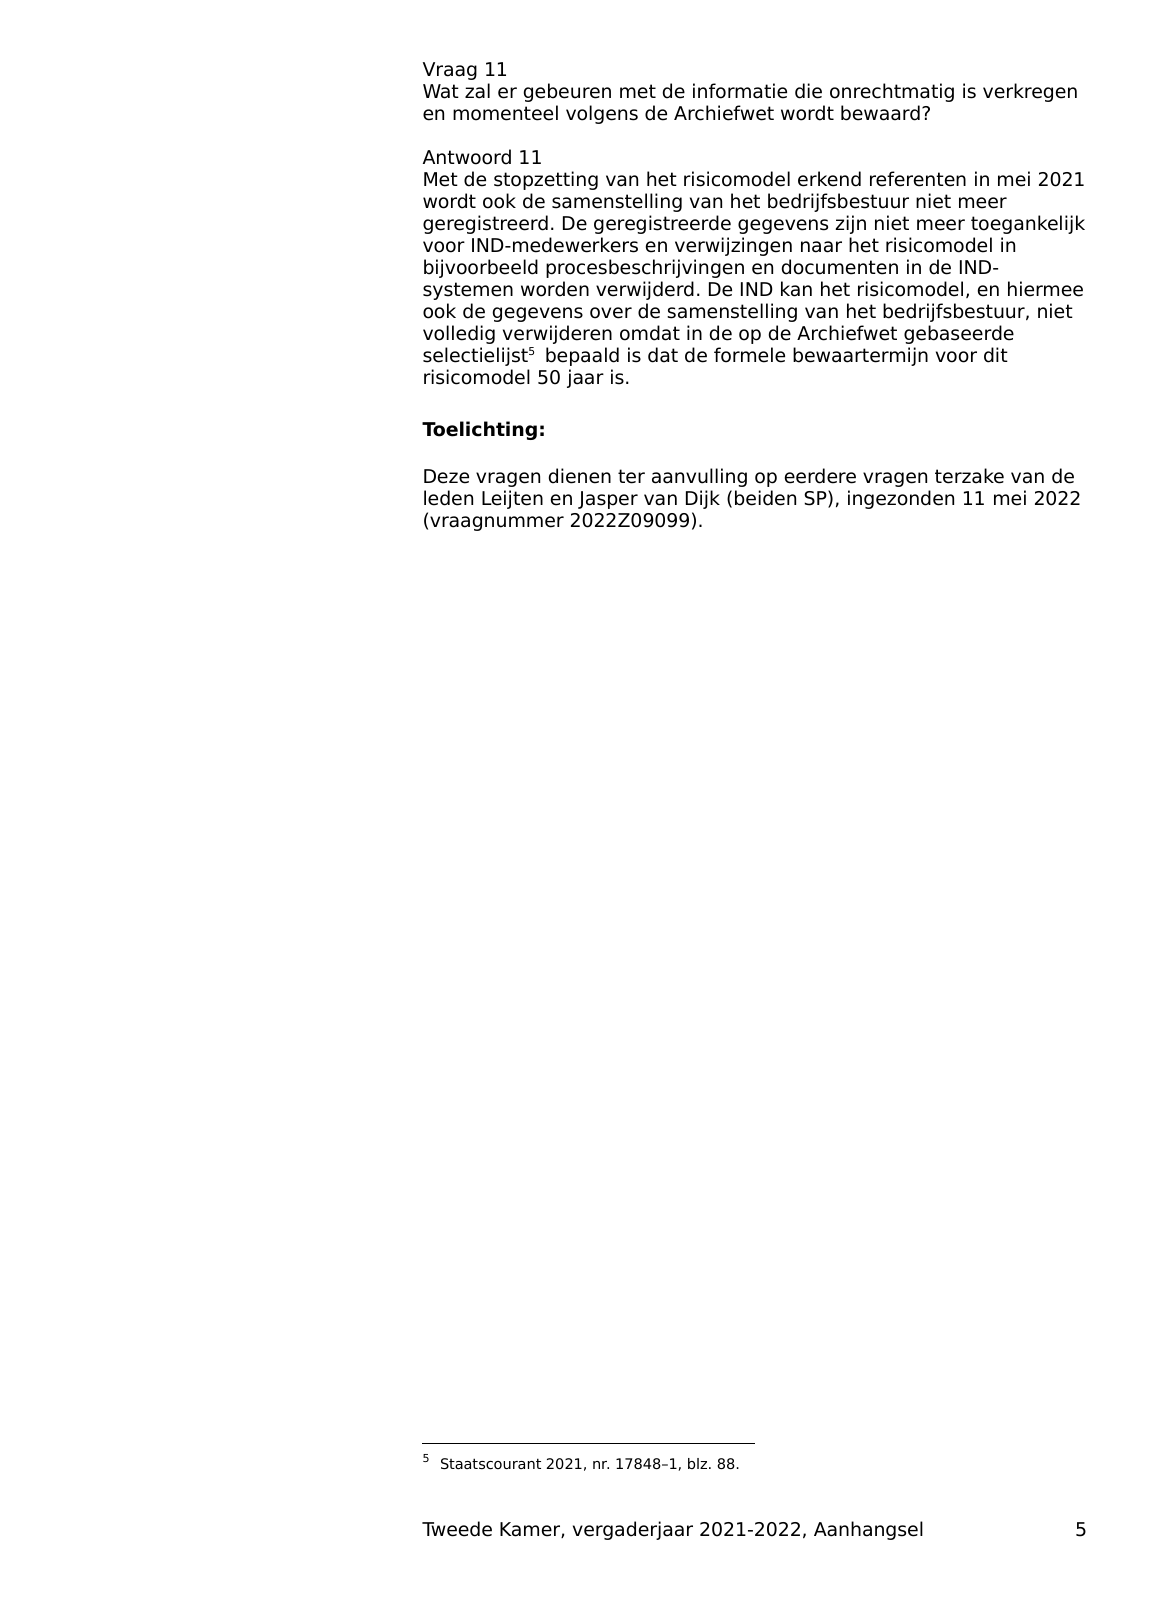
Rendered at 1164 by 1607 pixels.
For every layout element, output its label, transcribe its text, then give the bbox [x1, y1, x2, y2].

text Vraag 11 [422, 59, 1087, 81]
text Wat zal er gebeuren met de informatie die onrechtmatig is verkregen en momenteel volgens de Archiefwet wordt bewaard? [422, 81, 1087, 125]
text Deze vragen dienen ter aanvulling op eerdere vragen terzake van de leden Leijten en Jasper van Dijk (beiden SP), ingezonden 11 mei 2022 (vraagnummer 2022Z09099). [422, 466, 1087, 532]
subtitle Toelichting: [422, 419, 1087, 441]
text Met de stopzetting van het risicomodel erkend referenten in mei 2021 wordt ook de samenstelling van het bedrijfsbestuur niet meer geregistreerd. De geregistreerde gegevens zijn niet meer toegankelijk voor IND-medewerkers en verwijzingen naar het risicomodel in bijvoorbeeld procesbeschrijvingen en documenten in de IND-systemen worden verwijderd. De IND kan het risicomodel, en hiermee ook de gegevens over de samenstelling van het bedrijfsbestuur, niet volledig verwijderen omdat in de op de Archiefwet gebaseerde selectielijst bepaald is dat de formele bewaartermijn voor dit risicomodel 50 jaar is. [422, 169, 1087, 389]
text Antwoord 11 [422, 147, 1087, 169]
text Staatscourant 2021, nr. 17848–1, blz. 88. [422, 1452, 1087, 1474]
